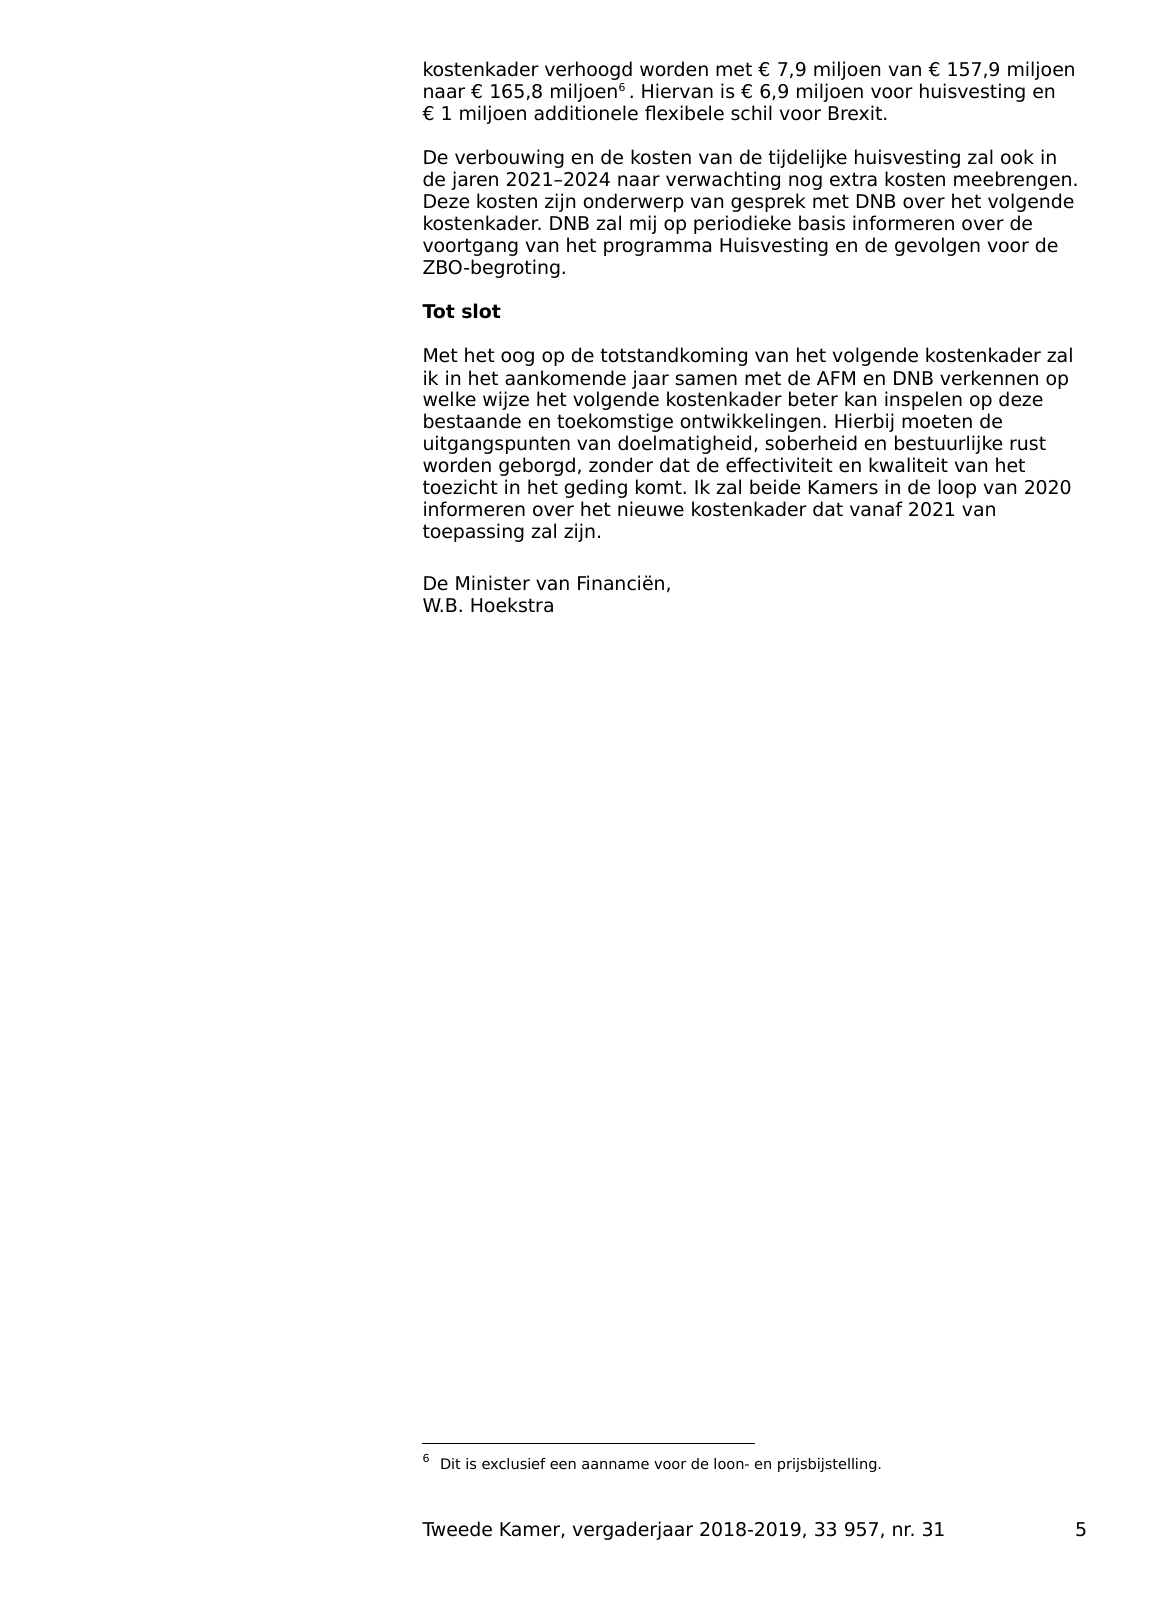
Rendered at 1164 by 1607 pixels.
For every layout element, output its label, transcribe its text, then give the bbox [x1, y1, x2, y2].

text De Minister van Financiën, W.B. Hoekstra [422, 573, 1087, 617]
text Dit is exclusief een aanname voor de loon- en prijsbijstelling. [422, 1452, 1087, 1474]
text De verbouwing en de kosten van de tijdelijke huisvesting zal ook in de jaren 2021–2024 naar verwachting nog extra kosten meebrengen. Deze kosten zijn onderwerp van gesprek met DNB over het volgende kostenkader. DNB zal mij op periodieke basis informeren over de voortgang van het programma Huisvesting en de gevolgen voor de ZBO-begroting. [422, 147, 1087, 279]
text Met het oog op de totstandkoming van het volgende kostenkader zal ik in het aankomende jaar samen met de AFM en DNB verkennen op welke wijze het volgende kostenkader beter kan inspelen op deze bestaande en toekomstige ontwikkelingen. Hierbij moeten de uitgangspunten van doelmatigheid, soberheid en bestuurlijke rust worden geborgd, zonder dat de effectiviteit en kwaliteit van het toezicht in het geding komt. Ik zal beide Kamers in de loop van 2020 informeren over het nieuwe kostenkader dat vanaf 2021 van toepassing zal zijn. [422, 345, 1087, 543]
text kostenkader verhoogd worden met € 7,9 miljoen van € 157,9 miljoen naar € 165,8 miljoen. Hiervan is € 6,9 miljoen voor huisvesting en € 1 miljoen additionele flexibele schil voor Brexit. [422, 59, 1087, 125]
subtitle Tot slot [422, 301, 1087, 323]
